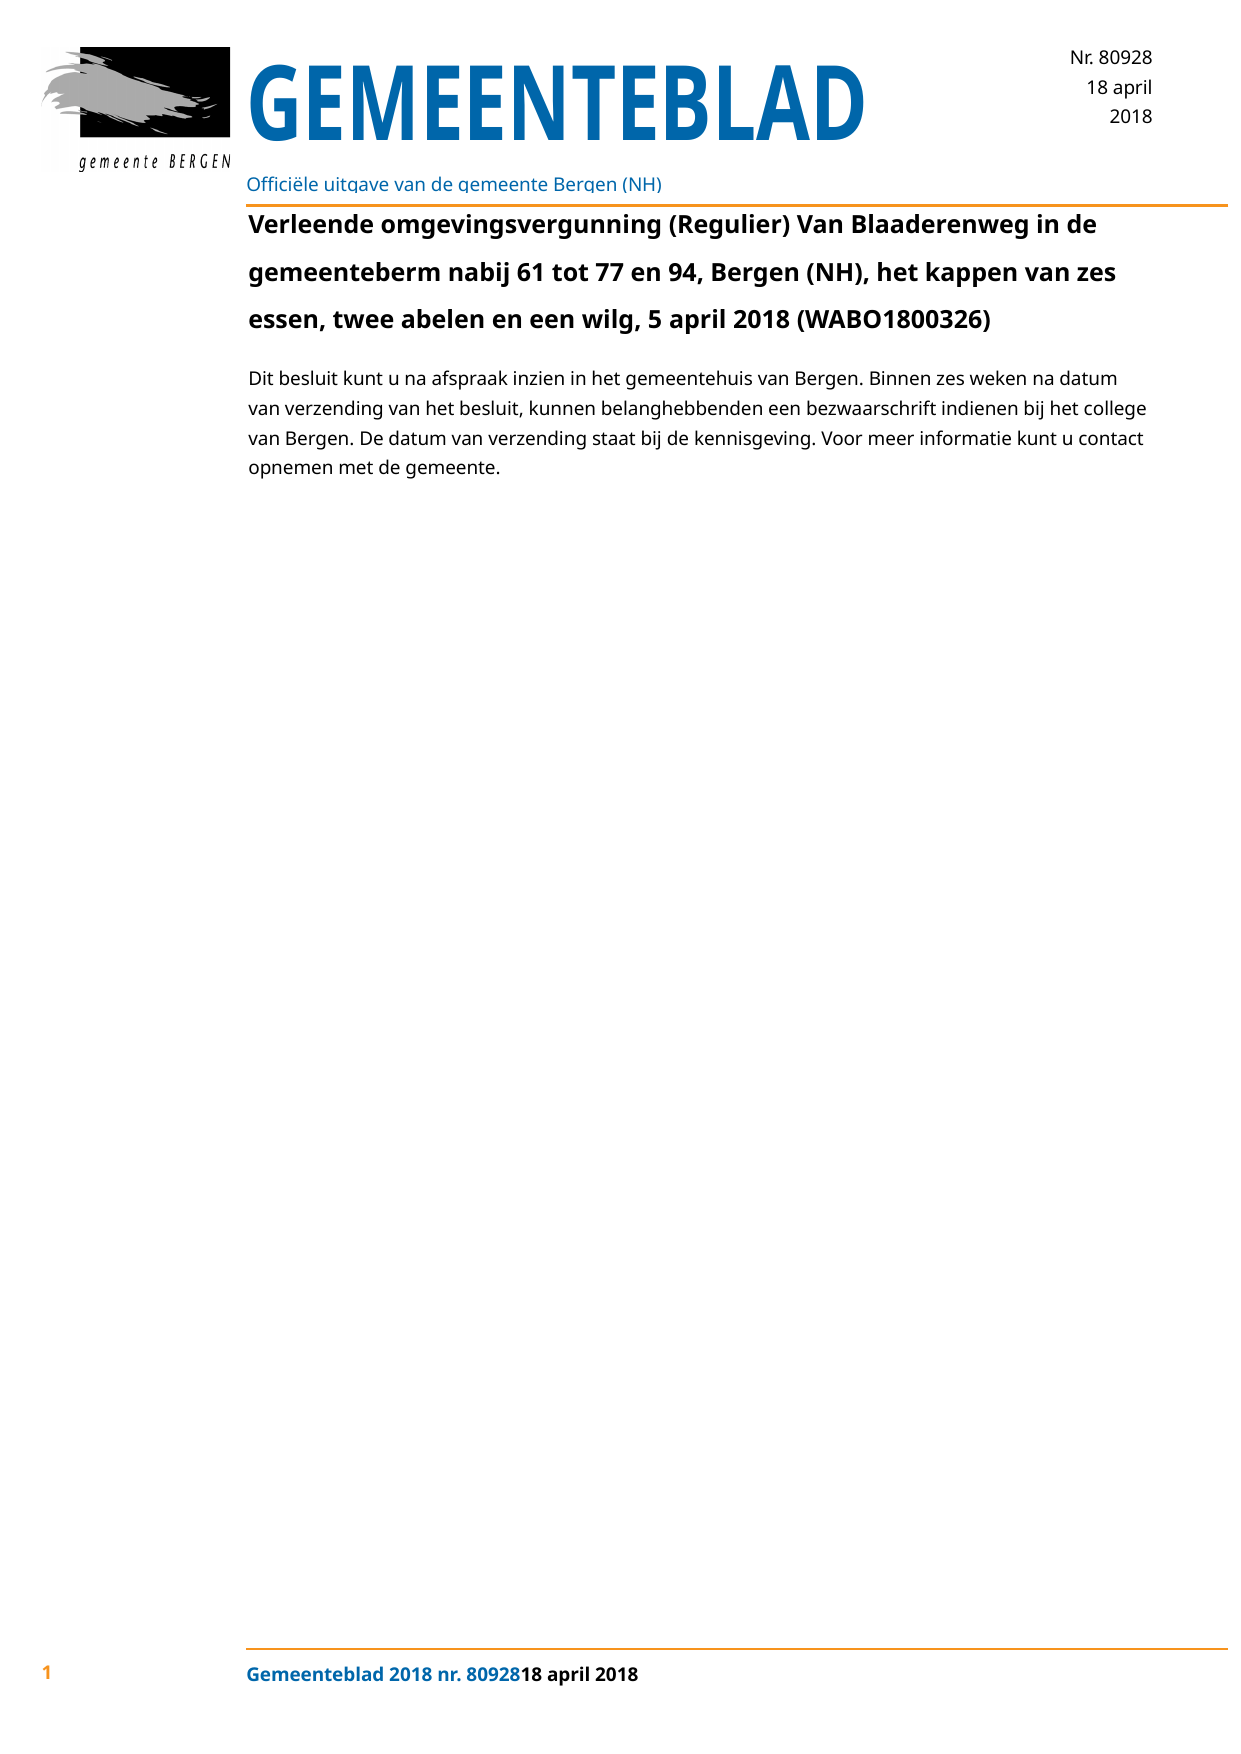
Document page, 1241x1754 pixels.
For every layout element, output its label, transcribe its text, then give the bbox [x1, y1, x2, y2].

text Dit besluit kunt u na afspraak inzien in het gemeentehuis van Bergen. Binnen zes weken na datum van verzending van het besluit, kunnen belanghebbenden een bezwaarschrift indienen bij het college van Bergen. De datum van verzending staat bij de kennisgeving. Voor meer informatie kunt u contact opnemen met de gemeente. [248, 366, 1152, 480]
picture [41, 47, 231, 172]
text Verleende omgevingsvergunning (Regulier) Van Blaaderenweg in de gemeenteberm nabij 61 tot 77 en 94, Bergen (NH), het kappen van zes essen, twee abelen en een wilg, 5 april 2018 (WABO1800326) [248, 207, 1152, 336]
